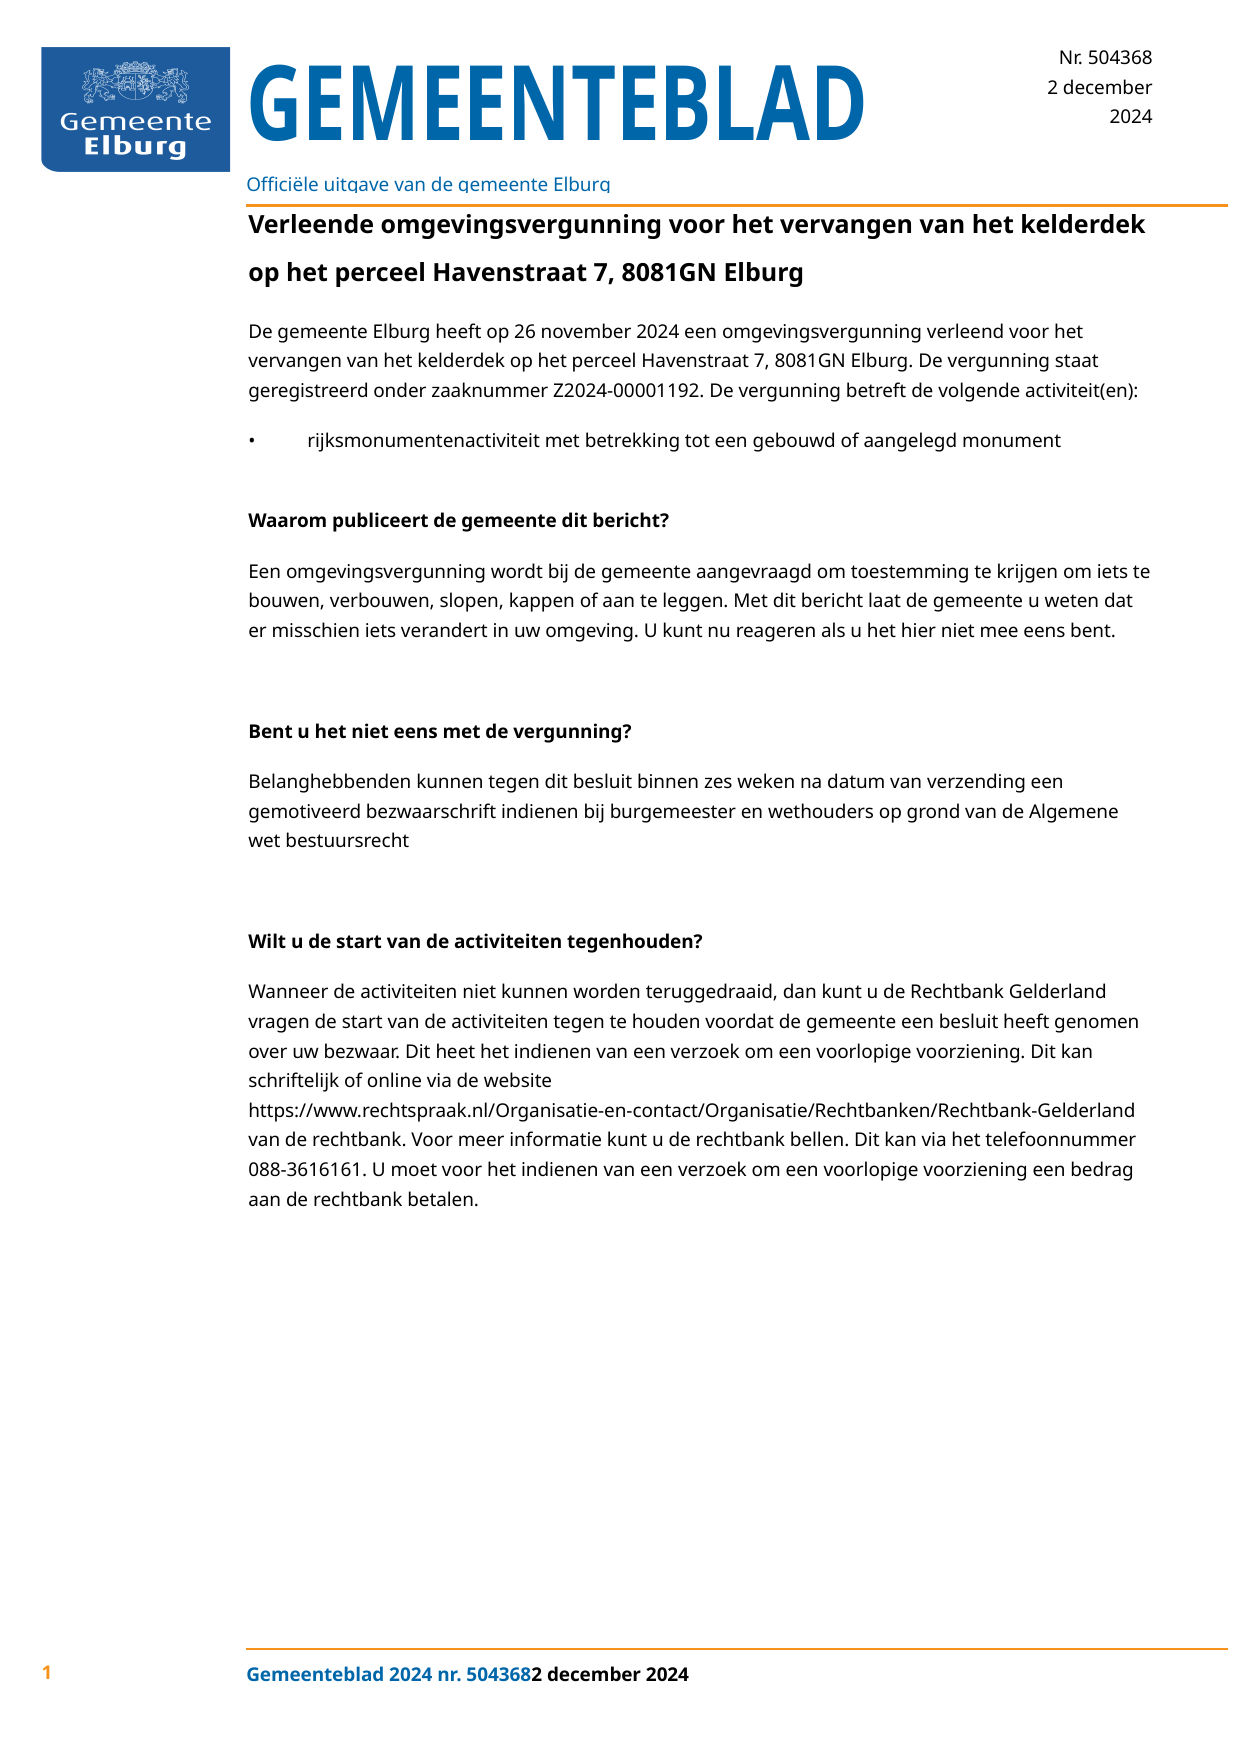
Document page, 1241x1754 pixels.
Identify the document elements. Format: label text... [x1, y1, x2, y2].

picture [41, 47, 231, 172]
text Een omgevingsvergunning wordt bij de gemeente aangevraagd om toestemming te krijgen om iets te bouwen, verbouwen, slopen, kappen of aan te leggen. Met dit bericht laat de gemeente u weten dat er misschien iets verandert in uw omgeving. U kunt nu reageren als u het hier niet mee eens bent. [248, 558, 1152, 643]
text De gemeente Elburg heeft op 26 november 2024 een omgevingsvergunning verleend voor het vervangen van het kelderdek op het perceel Havenstraat 7, 8081GN Elburg. De vergunning staat geregistreerd onder zaaknummer Z2024-00001192. De vergunning betreft de volgende activiteit(en): [248, 318, 1152, 403]
text Wilt u de start van de activiteiten tegenhouden? [248, 928, 1152, 954]
text Wanneer de activiteiten niet kunnen worden teruggedraaid, dan kunt u de Rechtbank Gelderland vragen de start van de activiteiten tegen te houden voordat de gemeente een besluit heeft genomen over uw bezwaar. Dit heet het indienen van een verzoek om een voorlopige voorziening. Dit kan schriftelijk of online via de website https://www.rechtspraak.nl/Organisatie-en-contact/Organisatie/Rechtbanken/Rechtbank-Gelderland van de rechtbank. Voor meer informatie kunt u de rechtbank bellen. Dit kan via het telefoonnummer 088-3616161. U moet voor het indienen van een verzoek om een voorlopige voorziening een bedrag aan de rechtbank betalen. [248, 979, 1152, 1212]
list rijksmonumentenactiviteit met betrekking tot een gebouwd of aangelegd monument [248, 427, 1152, 453]
text Waarom publiceert de gemeente dit bericht? [248, 507, 1152, 533]
text Belanghebbenden kunnen tegen dit besluit binnen zes weken na datum van verzending een gemotiveerd bezwaarschrift indienen bij burgemeester en wethouders op grond van de Algemene wet bestuursrecht [248, 768, 1152, 853]
text Verleende omgevingsvergunning voor het vervangen van het kelderdek op het perceel Havenstraat 7, 8081GN Elburg [248, 207, 1152, 288]
text Bent u het niet eens met de vergunning? [248, 718, 1152, 744]
